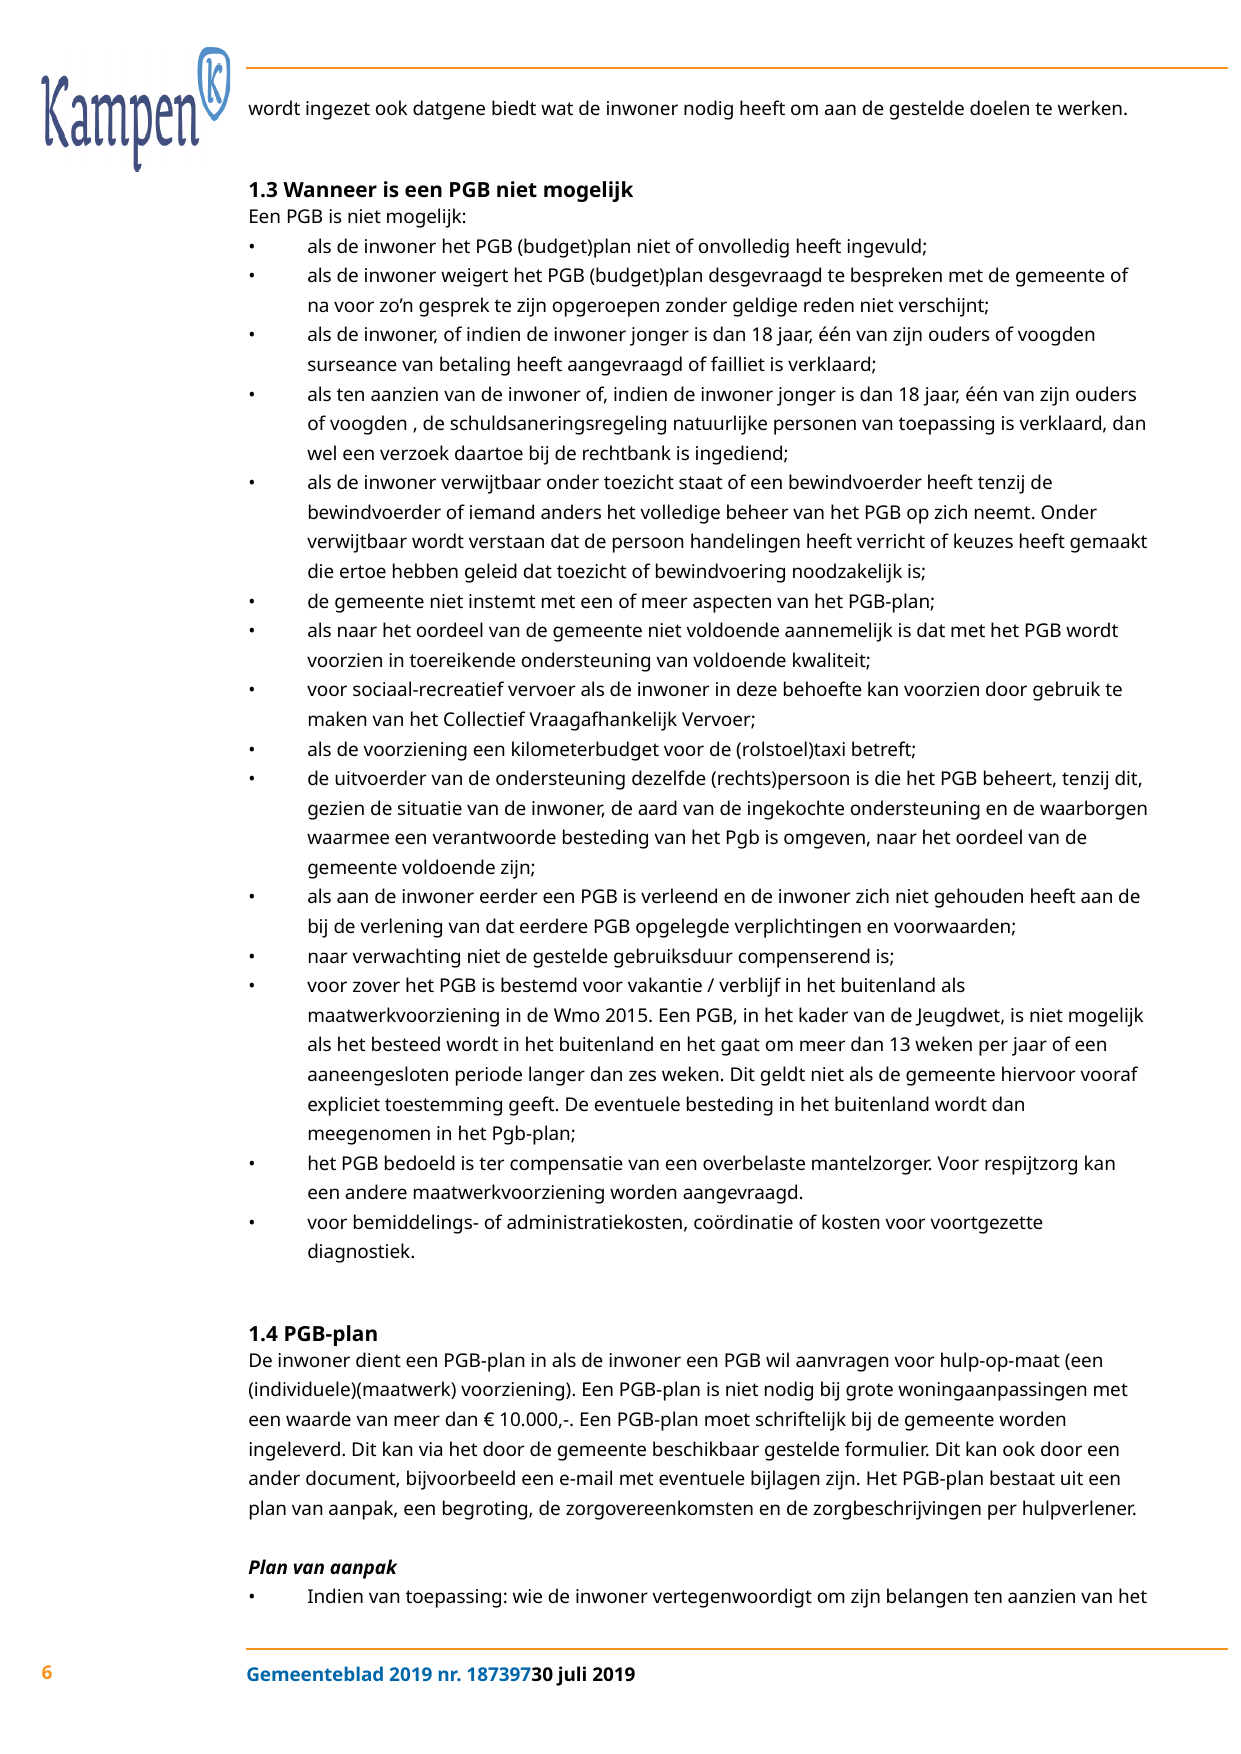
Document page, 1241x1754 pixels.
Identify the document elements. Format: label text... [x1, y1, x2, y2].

list als naar het oordeel van de gemeente niet voldoende aannemelijk is dat met het PGB wordt voorzien in toereikende ondersteuning van voldoende kwaliteit; [248, 617, 1152, 673]
text Een PGB is niet mogelijk: [248, 203, 1152, 229]
list voor sociaal-recreatief vervoer als de inwoner in deze behoefte kan voorzien door gebruik te maken van het Collectief Vraagafhankelijk Vervoer; [248, 677, 1152, 732]
list als de voorziening een kilometerbudget voor de (rolstoel)taxi betreft; [248, 736, 1152, 761]
text Plan van aanpak [248, 1554, 1152, 1580]
list voor bemiddelings- of administratiekosten, coördinatie of kosten voor voortgezette diagnostiek. [248, 1209, 1152, 1264]
text wordt ingezet ook datgene biedt wat de inwoner nodig heeft om aan de gestelde doelen te werken. [248, 95, 1152, 121]
list als de inwoner het PGB (budget)plan niet of onvolledig heeft ingevuld; [248, 233, 1152, 258]
list naar verwachting niet de gestelde gebruiksduur compenserend is; [248, 943, 1152, 968]
picture [41, 47, 231, 172]
list Indien van toepassing: wie de inwoner vertegenwoordigt om zijn belangen ten aanzien van het [248, 1584, 1152, 1609]
list het PGB bedoeld is ter compensatie van een overbelaste mantelzorger. Voor respijtzorg kan een andere maatwerkvoorziening worden aangevraagd. [248, 1150, 1152, 1205]
list voor zover het PGB is bestemd voor vakantie / verblijf in het buitenland als maatwerkvoorziening in de Wmo 2015. Een PGB, in het kader van de Jeugdwet, is niet mogelijk als het besteed wordt in het buitenland en het gaat om meer dan 13 weken per jaar of een aaneengesloten periode langer dan zes weken. Dit geldt niet als de gemeente hiervoor vooraf expliciet toestemming geeft. De eventuele besteding in het buitenland wordt dan meegenomen in het Pgb-plan; [248, 972, 1152, 1146]
text 1.4 PGB-plan [248, 1319, 1152, 1347]
text De inwoner dient een PGB-plan in als de inwoner een PGB wil aanvragen voor hulp-op-maat (een (individuele)(maatwerk) voorziening). Een PGB-plan is niet nodig bij grote woningaanpassingen met een waarde van meer dan € 10.000,-. Een PGB-plan moet schriftelijk bij de gemeente worden ingeleverd. Dit kan via het door de gemeente beschikbaar gestelde formulier. Dit kan ook door een ander document, bijvoorbeeld een e-mail met eventuele bijlagen zijn. Het PGB-plan bestaat uit een plan van aanpak, een begroting, de zorgovereenkomsten en de zorgbeschrijvingen per hulpverlener. [248, 1347, 1152, 1521]
list de gemeente niet instemt met een of meer aspecten van het PGB-plan; [248, 588, 1152, 613]
list als de inwoner, of indien de inwoner jonger is dan 18 jaar, één van zijn ouders of voogden surseance van betaling heeft aangevraagd of failliet is verklaard; [248, 322, 1152, 377]
list de uitvoerder van de ondersteuning dezelfde (rechts)persoon is die het PGB beheert, tenzij dit, gezien de situatie van de inwoner, de aard van de ingekochte ondersteuning en de waarborgen waarmee een verantwoorde besteding van het Pgb is omgeven, naar het oordeel van de gemeente voldoende zijn; [248, 765, 1152, 880]
list als de inwoner weigert het PGB (budget)plan desgevraagd te bespreken met de gemeente of na voor zo’n gesprek te zijn opgeroepen zonder geldige reden niet verschijnt; [248, 262, 1152, 318]
text 1.3 Wanneer is een PGB niet mogelijk [248, 175, 1152, 203]
list als aan de inwoner eerder een PGB is verleend en de inwoner zich niet gehouden heeft aan de bij de verlening van dat eerdere PGB opgelegde verplichtingen en voorwaarden; [248, 884, 1152, 939]
list als ten aanzien van de inwoner of, indien de inwoner jonger is dan 18 jaar, één van zijn ouders of voogden , de schuldsaneringsregeling natuurlijke personen van toepassing is verklaard, dan wel een verzoek daartoe bij de rechtbank is ingediend; [248, 381, 1152, 466]
list als de inwoner verwijtbaar onder toezicht staat of een bewindvoerder heeft tenzij de bewindvoerder of iemand anders het volledige beheer van het PGB op zich neemt. Onder verwijtbaar wordt verstaan dat de persoon handelingen heeft verricht of keuzes heeft gemaakt die ertoe hebben geleid dat toezicht of bewindvoering noodzakelijk is; [248, 469, 1152, 584]
